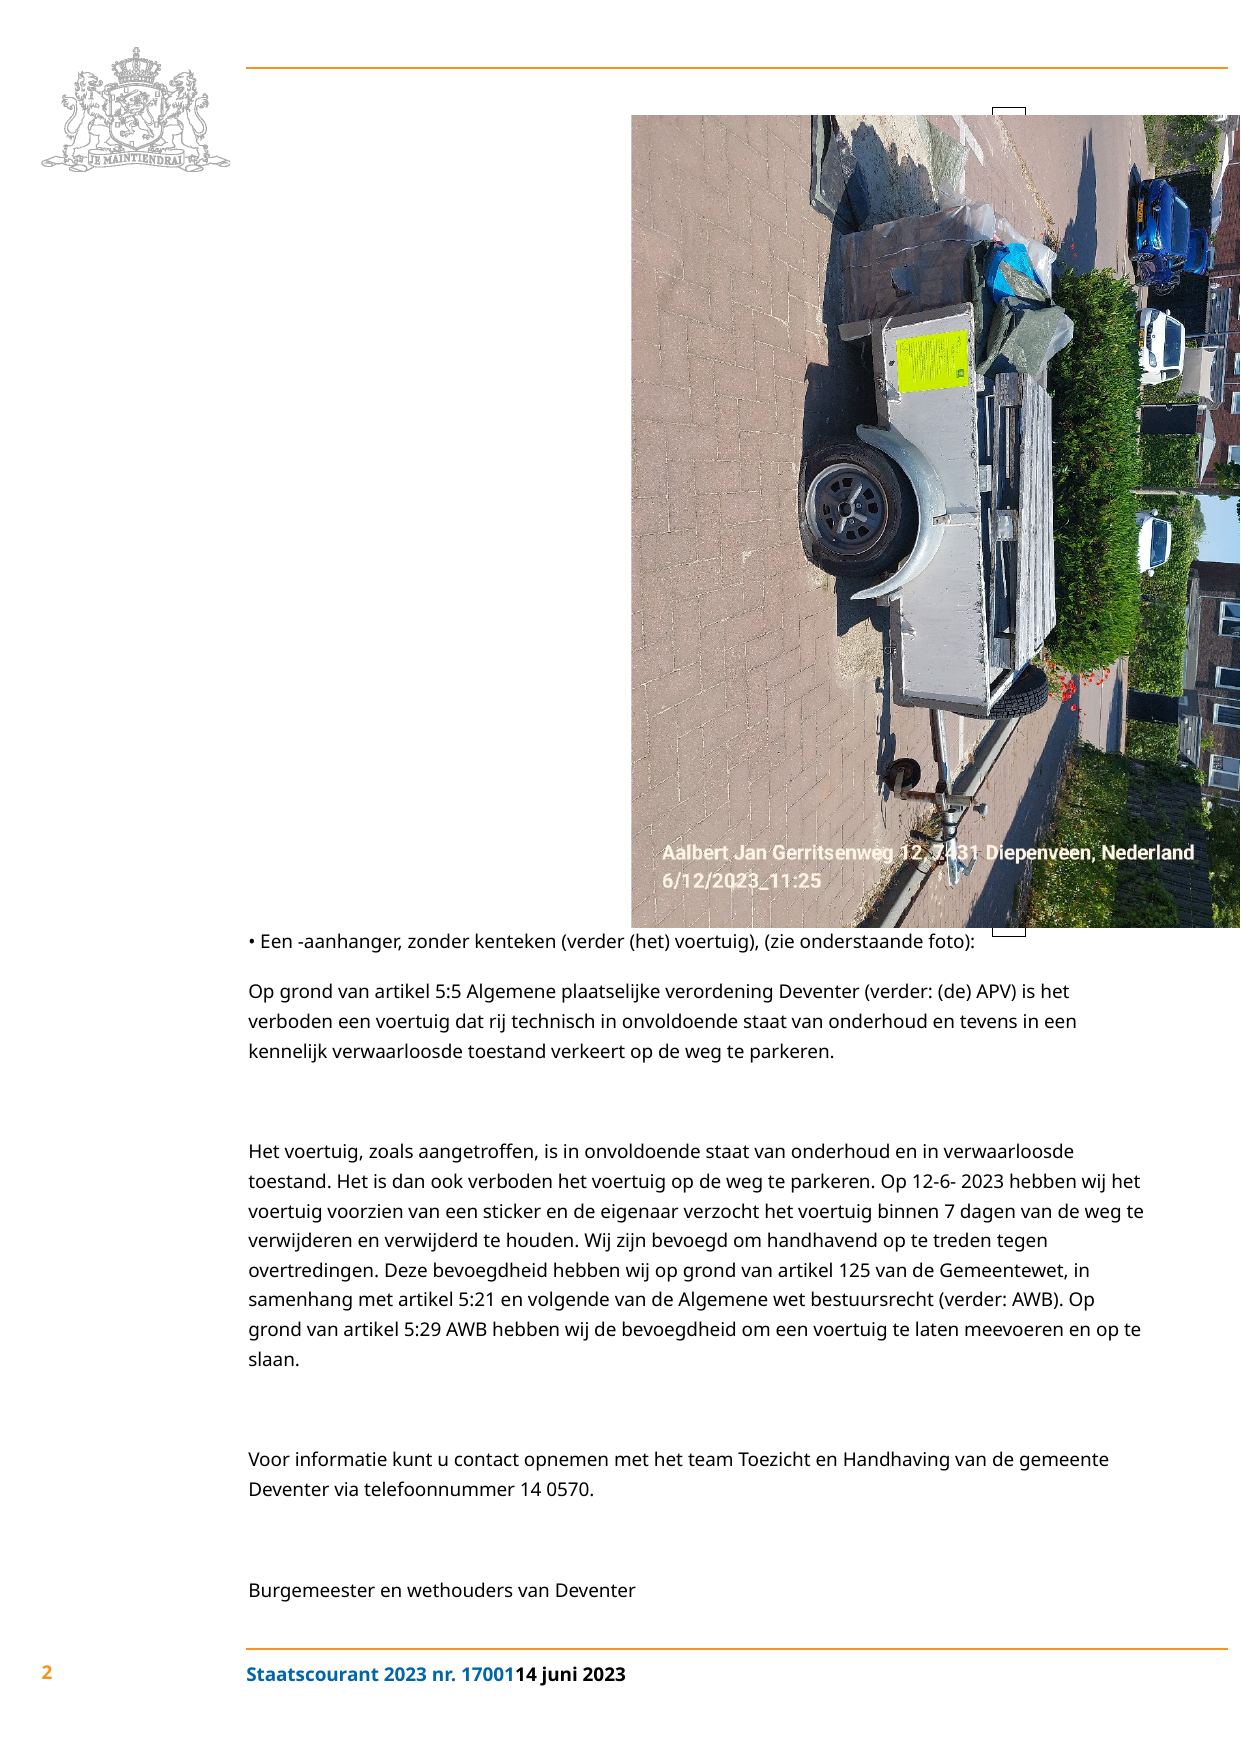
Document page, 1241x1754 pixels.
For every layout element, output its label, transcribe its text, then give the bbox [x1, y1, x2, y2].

picture [631, 115, 1240, 928]
text Het voertuig, zoals aangetroffen, is in onvoldoende staat van onderhoud en in verwaarloosde toestand. Het is dan ook verboden het voertuig op de weg te parkeren. Op 12-6- 2023 hebben wij het voertuig voorzien van een sticker en de eigenaar verzocht het voertuig binnen 7 dagen van de weg te verwijderen en verwijderd te houden. Wij zijn bevoegd om handhavend op te treden tegen overtredingen. Deze bevoegdheid hebben wij op grond van artikel 125 van de Gemeentewet, in samenhang met artikel 5:21 en volgende van de Algemene wet bestuursrecht (verder: AWB). Op grond van artikel 5:29 AWB hebben wij de bevoegdheid om een voertuig te laten meevoeren en op te slaan. [248, 1139, 1152, 1372]
picture [41, 47, 231, 172]
text Voor informatie kunt u contact opnemen met het team Toezicht en Handhaving van de gemeente Deventer via telefoonnummer 14 0570. [248, 1447, 1152, 1502]
text Burgemeester en wethouders van Deventer [248, 1577, 1152, 1603]
text • Een -aanhanger, zonder kenteken (verder (het) voertuig), (zie onderstaande foto): [248, 95, 1152, 954]
text Op grond van artikel 5:5 Algemene plaatselijke verordening Deventer (verder: (de) APV) is het verboden een voertuig dat rij technisch in onvoldoende staat van onderhoud en tevens in een kennelijk verwaarloosde toestand verkeert op de weg te parkeren. [248, 979, 1152, 1064]
